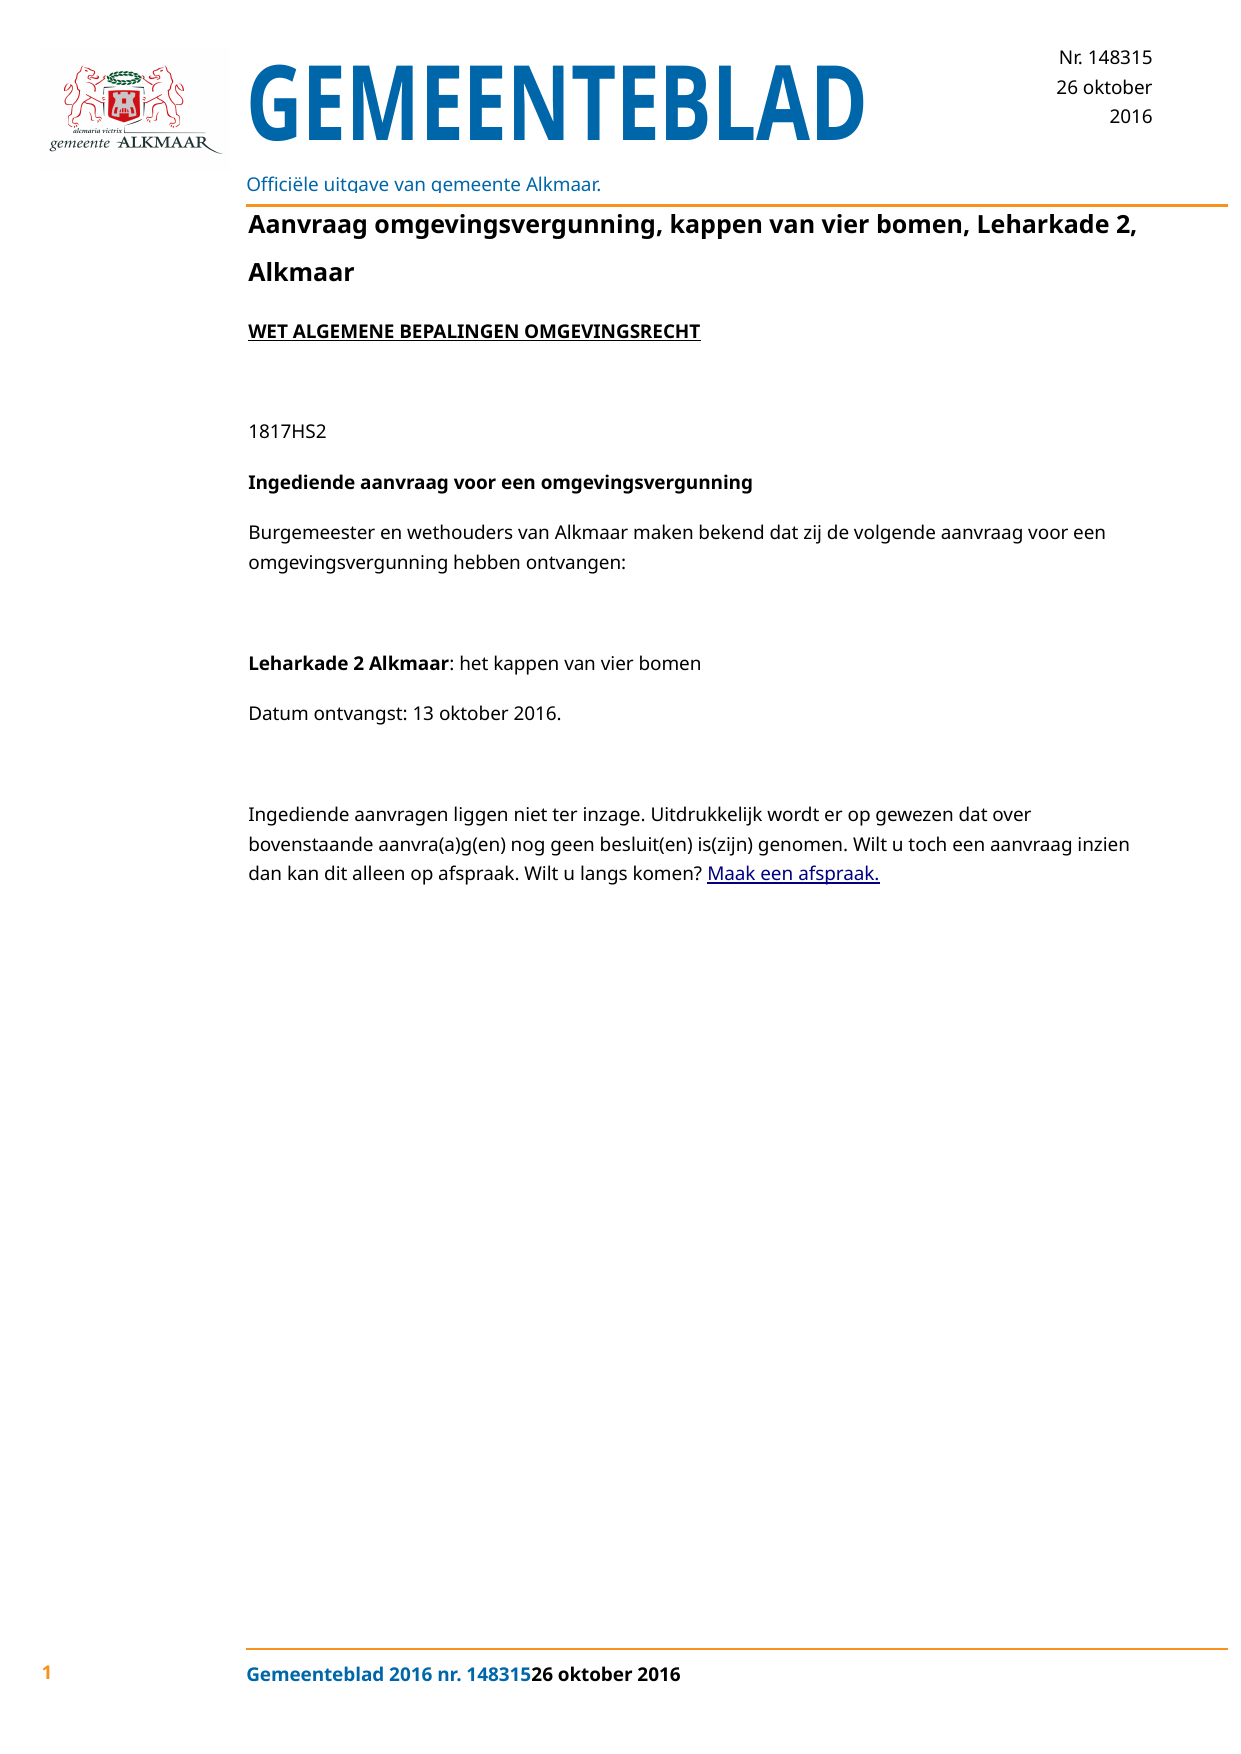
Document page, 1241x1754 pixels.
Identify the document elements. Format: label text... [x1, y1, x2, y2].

text Burgemeester en wethouders van Alkmaar maken bekend dat zij de volgende aanvraag voor een omgevingsvergunning hebben ontvangen: [248, 519, 1152, 575]
text Ingediende aanvragen liggen niet ter inzage. Uitdrukkelijk wordt er op gewezen dat over bovenstaande aanvra(a)g(en) nog geen besluit(en) is(zijn) genomen. Wilt u toch een aanvraag inzien dan kan dit alleen op afspraak. Wilt u langs komen? Maak een afspraak. [248, 801, 1152, 886]
text WET ALGEMENE BEPALINGEN OMGEVINGSRECHT [248, 318, 1152, 344]
text Aanvraag omgevingsvergunning, kappen van vier bomen, Leharkade 2, Alkmaar [248, 207, 1152, 288]
text Ingediende aanvraag voor een omgevingsvergunning [248, 469, 1152, 495]
picture [41, 47, 231, 172]
text Leharkade 2 Alkmaar: het kappen van vier bomen [248, 650, 1152, 676]
text 1817HS2 [248, 419, 1152, 444]
text Datum ontvangst: 13 oktober 2016. [248, 700, 1152, 726]
